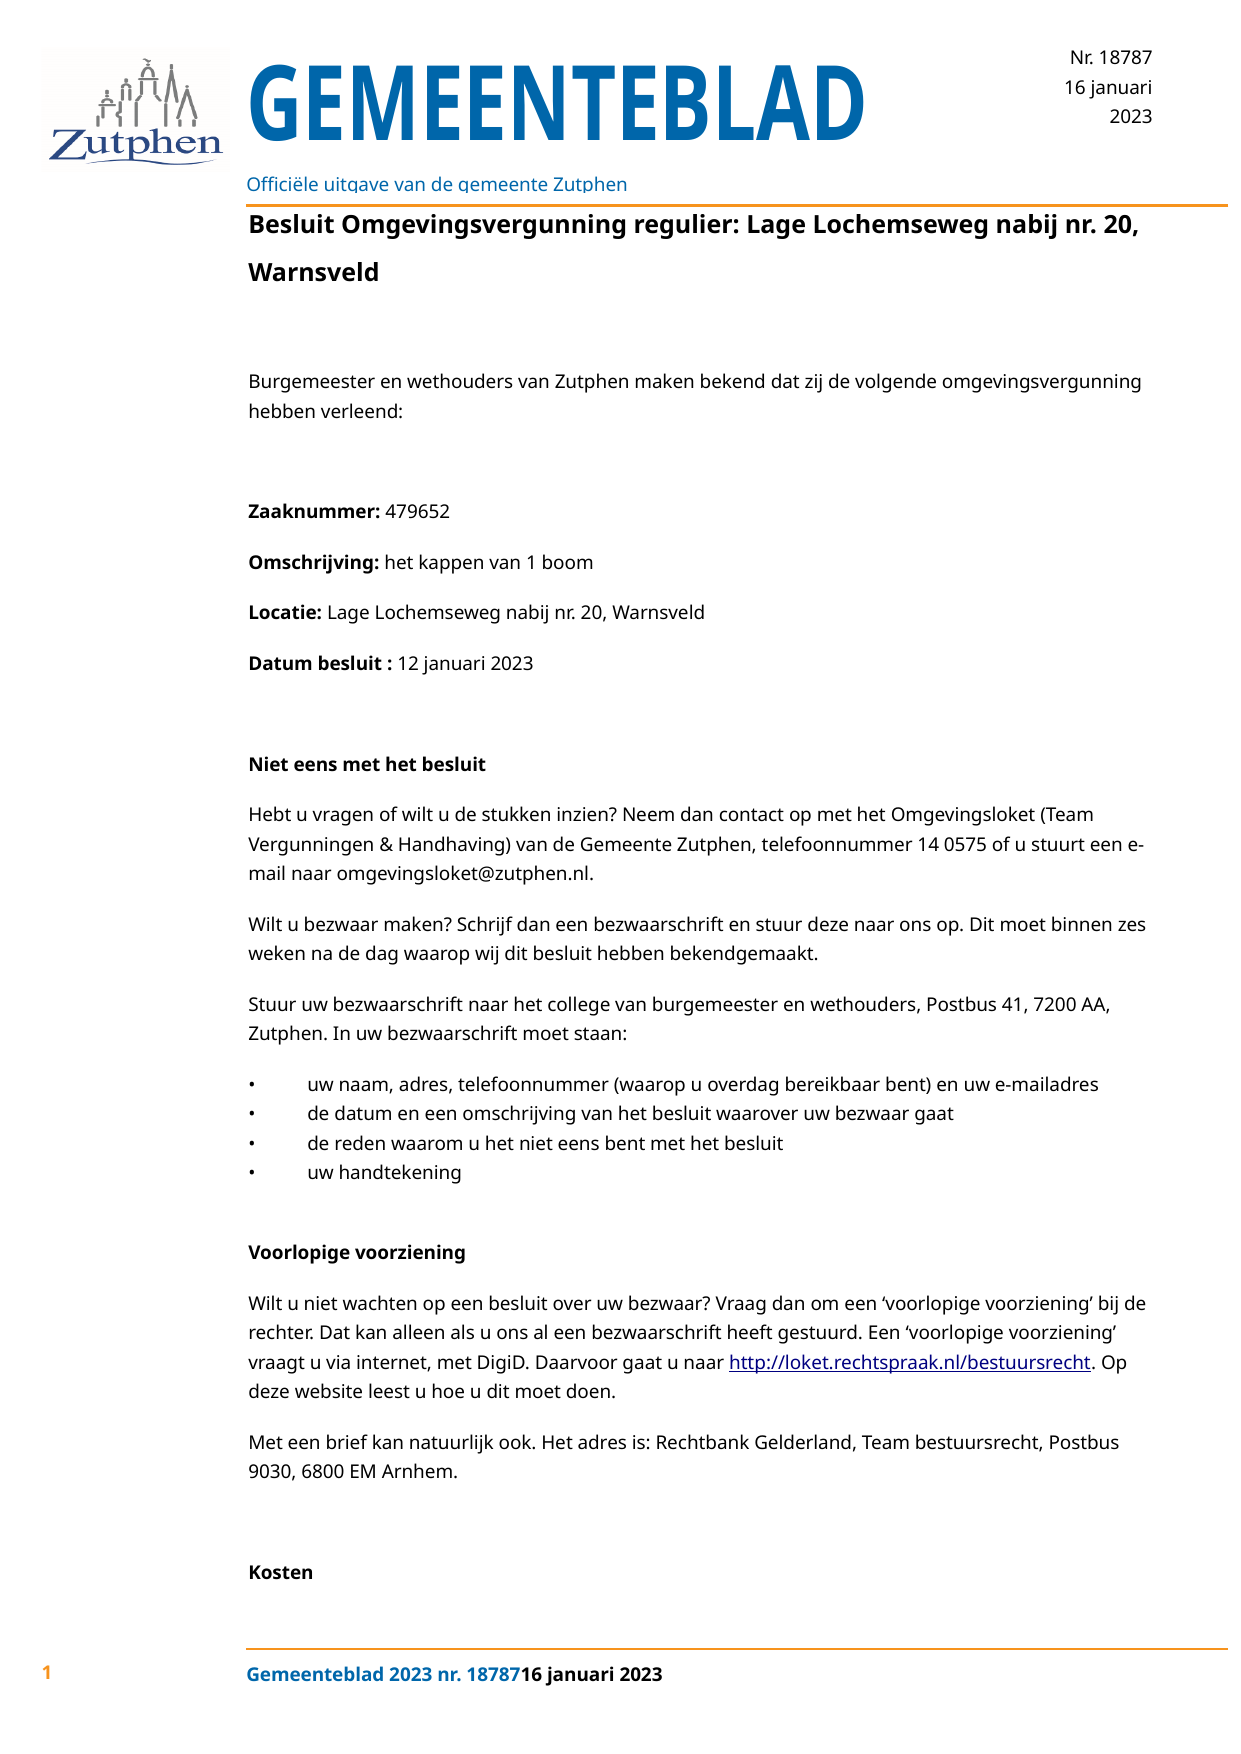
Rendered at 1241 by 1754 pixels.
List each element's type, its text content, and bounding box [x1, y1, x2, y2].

text Burgemeester en wethouders van Zutphen maken bekend dat zij de volgende omgevingsvergunning hebben verleend: [248, 368, 1152, 424]
text Datum besluit : 12 januari 2023 [248, 650, 1152, 676]
list de reden waarom u het niet eens bent met het besluit [248, 1130, 1152, 1156]
list de datum en een omschrijving van het besluit waarover uw bezwaar gaat [248, 1100, 1152, 1126]
text Kosten [248, 1559, 1152, 1585]
text Voorlopige voorziening [248, 1239, 1152, 1265]
text Zaaknummer: 479652 [248, 499, 1152, 524]
text Niet eens met het besluit [248, 751, 1152, 777]
text Met een brief kan natuurlijk ook. Het adres is: Rechtbank Gelderland, Team bestuursrecht, Postbus 9030, 6800 EM Arnhem. [248, 1429, 1152, 1484]
text Besluit Omgevingsvergunning regulier: Lage Lochemseweg nabij nr. 20, Warnsveld [248, 207, 1152, 288]
text Wilt u bezwaar maken? Schrijf dan een bezwaarschrift en stuur deze naar ons op. Dit moet binnen zes weken na de dag waarop wij dit besluit hebben bekendgemaakt. [248, 911, 1152, 966]
picture [41, 47, 231, 172]
list uw handtekening [248, 1159, 1152, 1185]
text Stuur uw bezwaarschrift naar het college van burgemeester en wethouders, Postbus 41, 7200 AA, Zutphen. In uw bezwaarschrift moet staan: [248, 991, 1152, 1046]
list uw naam, adres, telefoonnummer (waarop u overdag bereikbaar bent) en uw e-mailadres [248, 1071, 1152, 1097]
text Locatie: Lage Lochemseweg nabij nr. 20, Warnsveld [248, 599, 1152, 625]
text Hebt u vragen of wilt u de stukken inzien? Neem dan contact op met het Omgevingsloket (Team Vergunningen & Handhaving) van de Gemeente Zutphen, telefoonnummer 14 0575 of u stuurt een e-mail naar omgevingsloket@zutphen.nl. [248, 801, 1152, 886]
text Wilt u niet wachten op een besluit over uw bezwaar? Vraag dan om een ‘voorlopige voorziening’ bij de rechter. Dat kan alleen als u ons al een bezwaarschrift heeft gestuurd. Een ‘voorlopige voorziening’ vraagt u via internet, met DigiD. Daarvoor gaat u naar http://loket.rechtspraak.nl/bestuursrecht. Op deze website leest u hoe u dit moet doen. [248, 1290, 1152, 1404]
text Omschrijving: het kappen van 1 boom [248, 549, 1152, 575]
